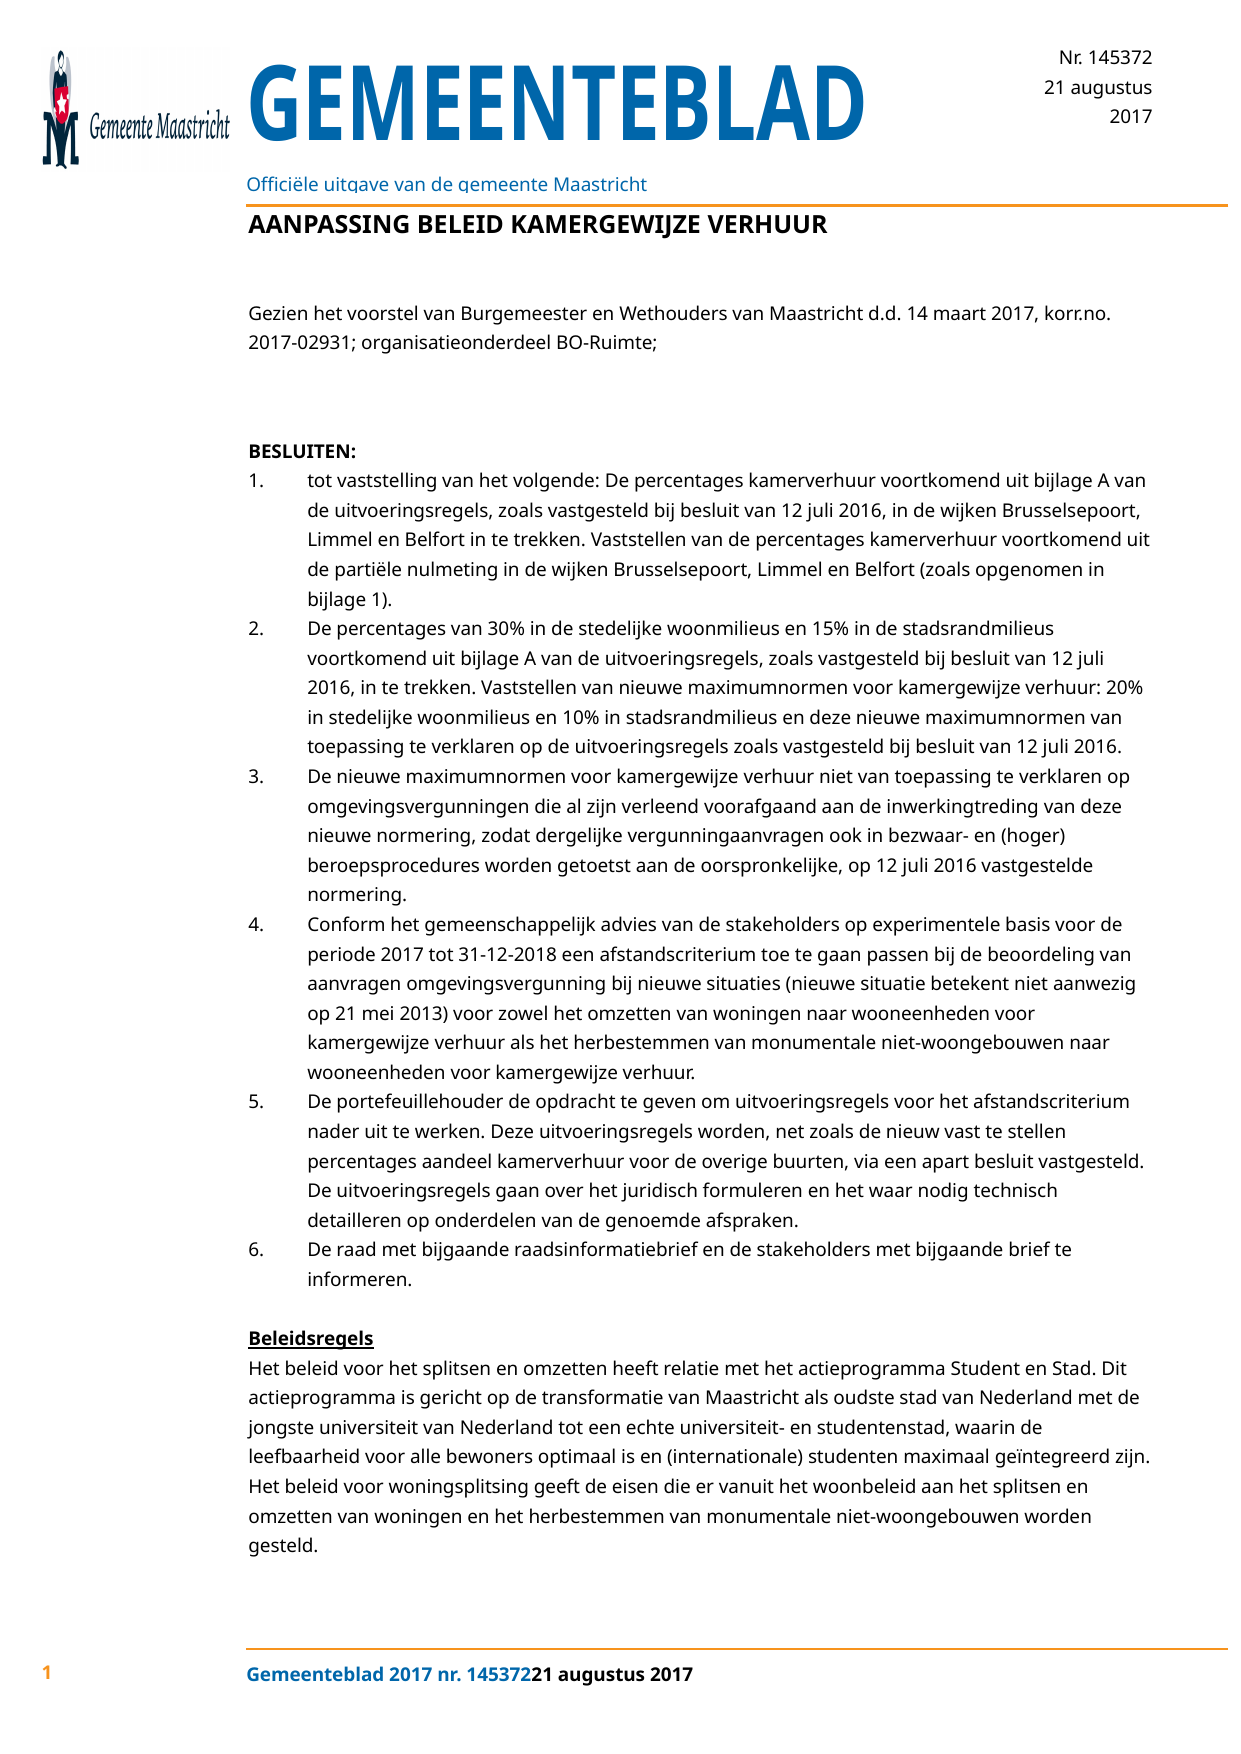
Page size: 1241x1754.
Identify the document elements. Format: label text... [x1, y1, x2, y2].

text BESLUITEN: [248, 438, 1152, 464]
text Gezien het voorstel van Burgemeester en Wethouders van Maastricht d.d. 14 maart 2017, korr.no. 2017-02931; organisatieonderdeel BO-Ruimte; [248, 300, 1152, 355]
text AANPASSING BELEID KAMERGEWIJZE VERHUUR [248, 207, 1152, 241]
list Conform het gemeenschappelijk advies van de stakeholders op experimentele basis voor de periode 2017 tot 31-12-2018 een afstandscriterium toe te gaan passen bij de beoordeling van aanvragen omgevingsvergunning bij nieuwe situaties (nieuwe situatie betekent niet aanwezig op 21 mei 2013) voor zowel het omzetten van woningen naar wooneenheden voor kamergewijze verhuur als het herbestemmen van monumentale niet-woongebouwen naar wooneenheden voor kamergewijze verhuur. [248, 911, 1152, 1085]
list tot vaststelling van het volgende: De percentages kamerverhuur voortkomend uit bijlage A van de uitvoeringsregels, zoals vastgesteld bij besluit van 12 juli 2016, in de wijken Brusselsepoort, Limmel en Belfort in te trekken. Vaststellen van de percentages kamerverhuur voortkomend uit de partiële nulmeting in de wijken Brusselsepoort, Limmel en Belfort (zoals opgenomen in bijlage 1). [248, 467, 1152, 612]
list De raad met bijgaande raadsinformatiebrief en de stakeholders met bijgaande brief te informeren. [248, 1237, 1152, 1292]
list De portefeuillehouder de opdracht te geven om uitvoeringsregels voor het afstandscriterium nader uit te werken. Deze uitvoeringsregels worden, net zoals de nieuw vast te stellen percentages aandeel kamerverhuur voor de overige buurten, via een apart besluit vastgesteld. De uitvoeringsregels gaan over het juridisch formuleren en het waar nodig technisch detailleren op onderdelen van de genoemde afspraken. [248, 1089, 1152, 1233]
text Beleidsregels [248, 1325, 1152, 1351]
list De nieuwe maximumnormen voor kamergewijze verhuur niet van toepassing te verklaren op omgevingsvergunningen die al zijn verleend voorafgaand aan de inwerkingtreding van deze nieuwe normering, zodat dergelijke vergunningaanvragen ook in bezwaar- en (hoger) beroepsprocedures worden getoetst aan de oorspronkelijke, op 12 juli 2016 vastgestelde normering. [248, 763, 1152, 907]
list De percentages van 30% in de stedelijke woonmilieus en 15% in de stadsrandmilieus voortkomend uit bijlage A van de uitvoeringsregels, zoals vastgesteld bij besluit van 12 juli 2016, in te trekken. Vaststellen van nieuwe maximumnormen voor kamergewijze verhuur: 20% in stedelijke woonmilieus en 10% in stadsrandmilieus en deze nieuwe maximumnormen van toepassing te verklaren op de uitvoeringsregels zoals vastgesteld bij besluit van 12 juli 2016. [248, 615, 1152, 759]
picture [41, 47, 231, 172]
text Het beleid voor het splitsen en omzetten heeft relatie met het actieprogramma Student en Stad. Dit actieprogramma is gericht op de transformatie van Maastricht als oudste stad van Nederland met de jongste universiteit van Nederland tot een echte universiteit- en studentenstad, waarin de leefbaarheid voor alle bewoners optimaal is en (internationale) studenten maximaal geïntegreerd zijn. Het beleid voor woningsplitsing geeft de eisen die er vanuit het woonbeleid aan het splitsen en omzetten van woningen en het herbestemmen van monumentale niet-woongebouwen worden gesteld. [248, 1355, 1152, 1558]
